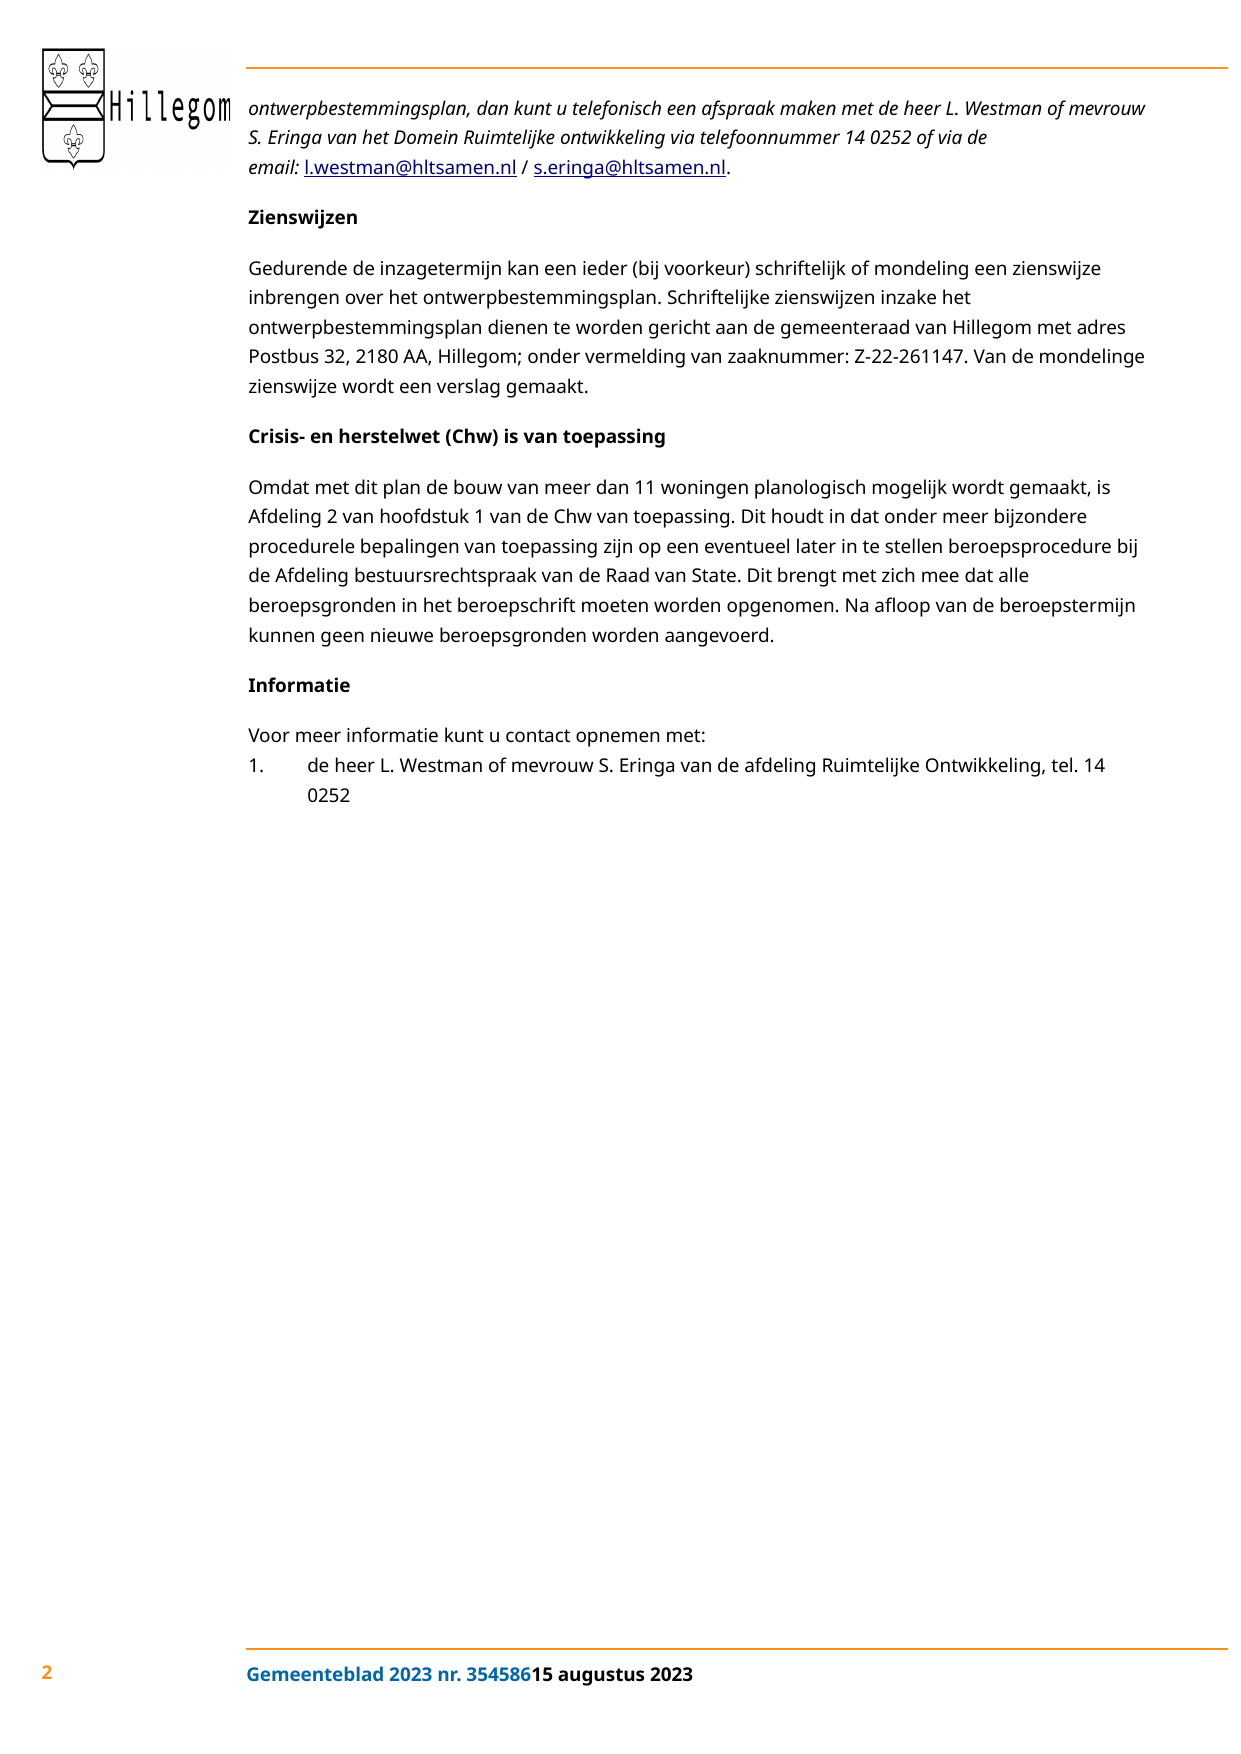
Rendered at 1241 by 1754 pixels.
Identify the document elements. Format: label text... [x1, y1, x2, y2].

text Crisis- en herstelwet (Chw) is van toepassing [248, 423, 1152, 449]
text Zienswijzen [248, 204, 1152, 230]
text Voor meer informatie kunt u contact opnemen met: [248, 723, 1152, 748]
text Gedurende de inzagetermijn kan een ieder (bij voorkeur) schriftelijk of mondeling een zienswijze inbrengen over het ontwerpbestemmingsplan. Schriftelijke zienswijzen inzake het ontwerpbestemmingsplan dienen te worden gericht aan de gemeenteraad van Hillegom met adres Postbus 32, 2180 AA, Hillegom; onder vermelding van zaaknummer: Z-22-261147. Van de mondelinge zienswijze wordt een verslag gemaakt. [248, 255, 1152, 399]
text Informatie [248, 672, 1152, 698]
list de heer L. Westman of mevrouw S. Eringa van de afdeling Ruimtelijke Ontwikkeling, tel. 14 0252 [248, 752, 1152, 808]
text Omdat met dit plan de bouw van meer dan 11 woningen planologisch mogelijk wordt gemaakt, is Afdeling 2 van hoofdstuk 1 van de Chw van toepassing. Dit houdt in dat onder meer bijzondere procedurele bepalingen van toepassing zijn op een eventueel later in te stellen beroepsprocedure bij de Afdeling bestuursrechtspraak van de Raad van State. Dit brengt met zich mee dat alle beroepsgronden in het beroepschrift moeten worden opgenomen. Na afloop van de beroepstermijn kunnen geen nieuwe beroepsgronden worden aangevoerd. [248, 474, 1152, 648]
picture [41, 47, 231, 172]
text ontwerpbestemmingsplan, dan kunt u telefonisch een afspraak maken met de heer L. Westman of mevrouw S. Eringa van het Domein Ruimtelijke ontwikkeling via telefoonnummer 14 0252 of via de email: l.westman@hltsamen.nl / s.eringa@hltsamen.nl. [248, 95, 1152, 180]
